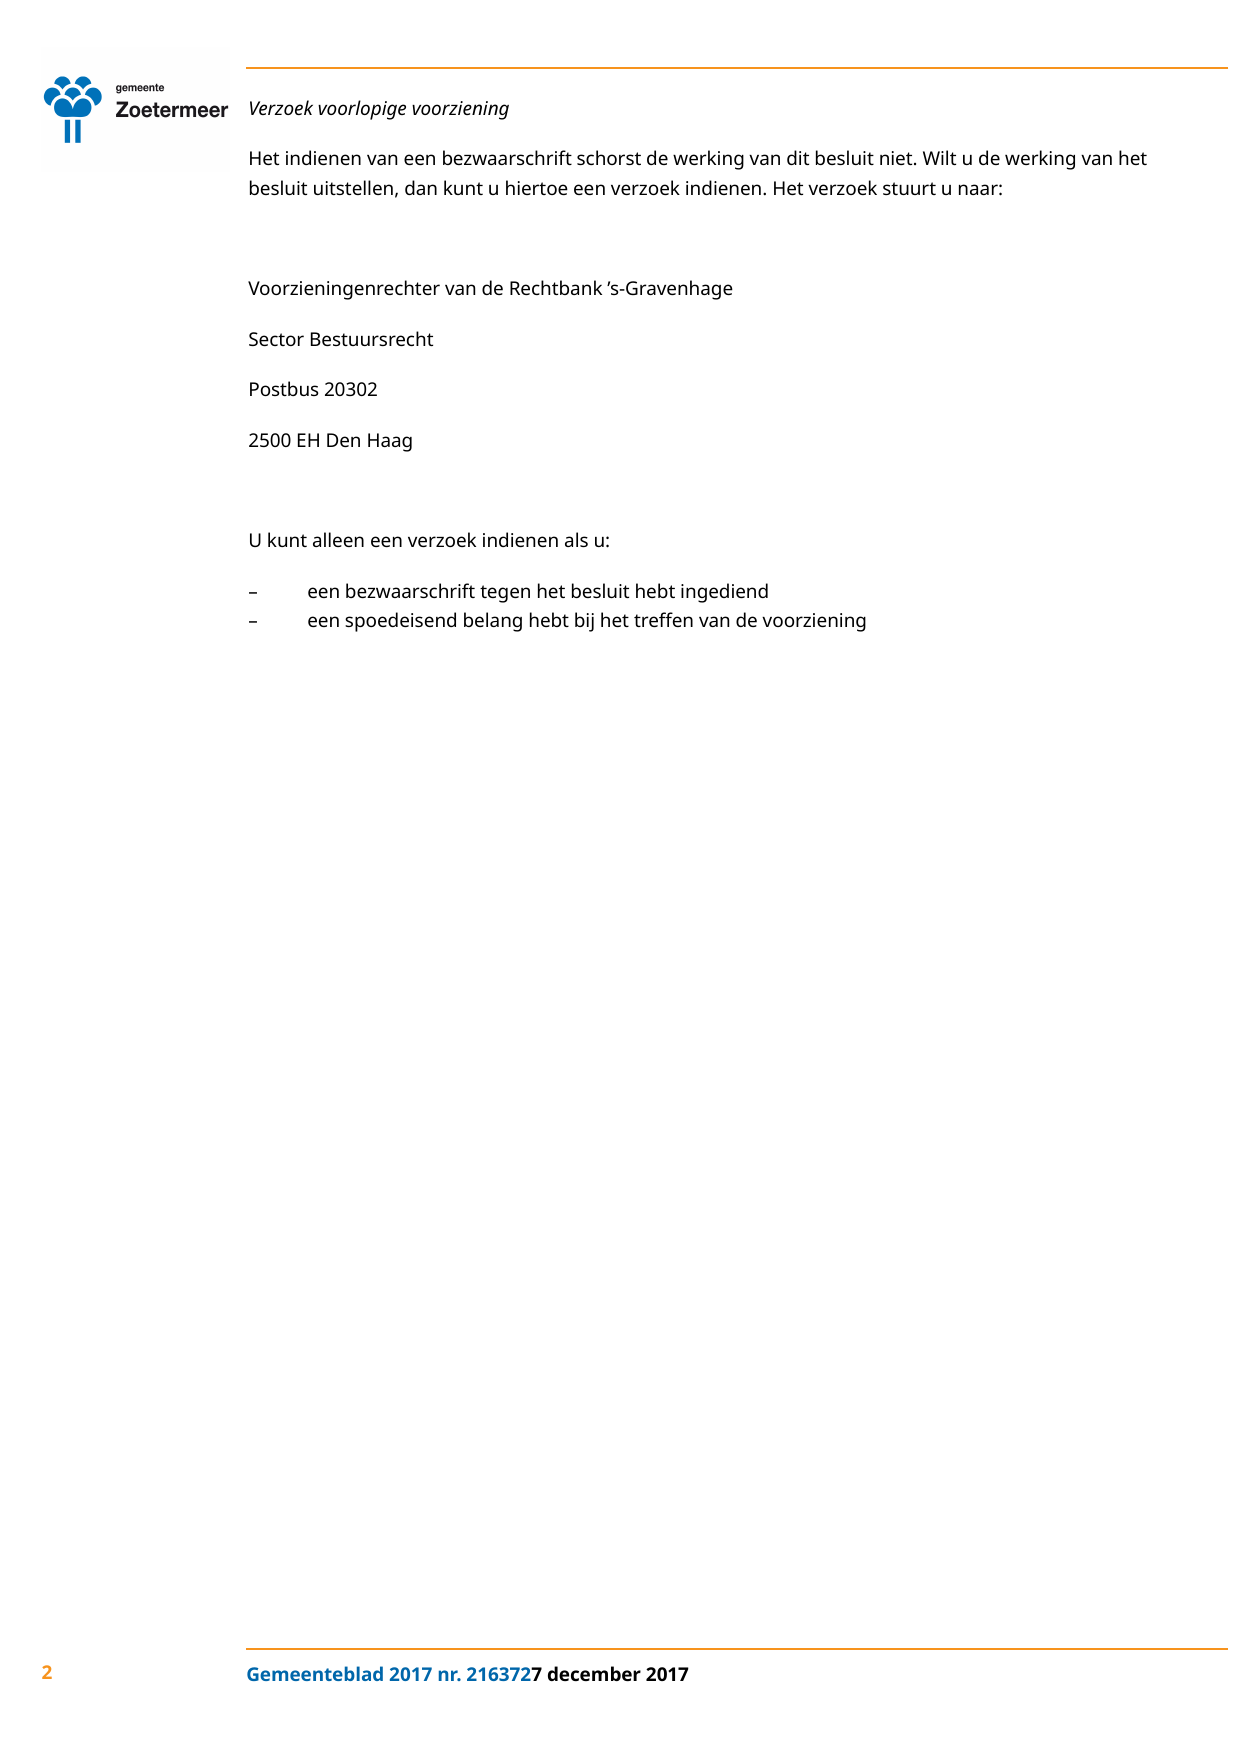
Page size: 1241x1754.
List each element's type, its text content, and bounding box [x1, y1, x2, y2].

text Verzoek voorlopige voorziening [248, 95, 1152, 121]
text Voorzieningenrechter van de Rechtbank ’s-Gravenhage [248, 276, 1152, 301]
list een bezwaarschrift tegen het besluit hebt ingediend [248, 578, 1152, 604]
text U kunt alleen een verzoek indienen als u: [248, 528, 1152, 553]
list een spoedeisend belang hebt bij het treffen van de voorziening [248, 608, 1152, 633]
text Het indienen van een bezwaarschrift schorst de werking van dit besluit niet. Wilt u de werking van het besluit uitstellen, dan kunt u hiertoe een verzoek indienen. Het verzoek stuurt u naar: [248, 145, 1152, 201]
picture [41, 47, 231, 172]
text Postbus 20302 [248, 376, 1152, 402]
text Sector Bestuursrecht [248, 326, 1152, 352]
text 2500 EH Den Haag [248, 427, 1152, 453]
